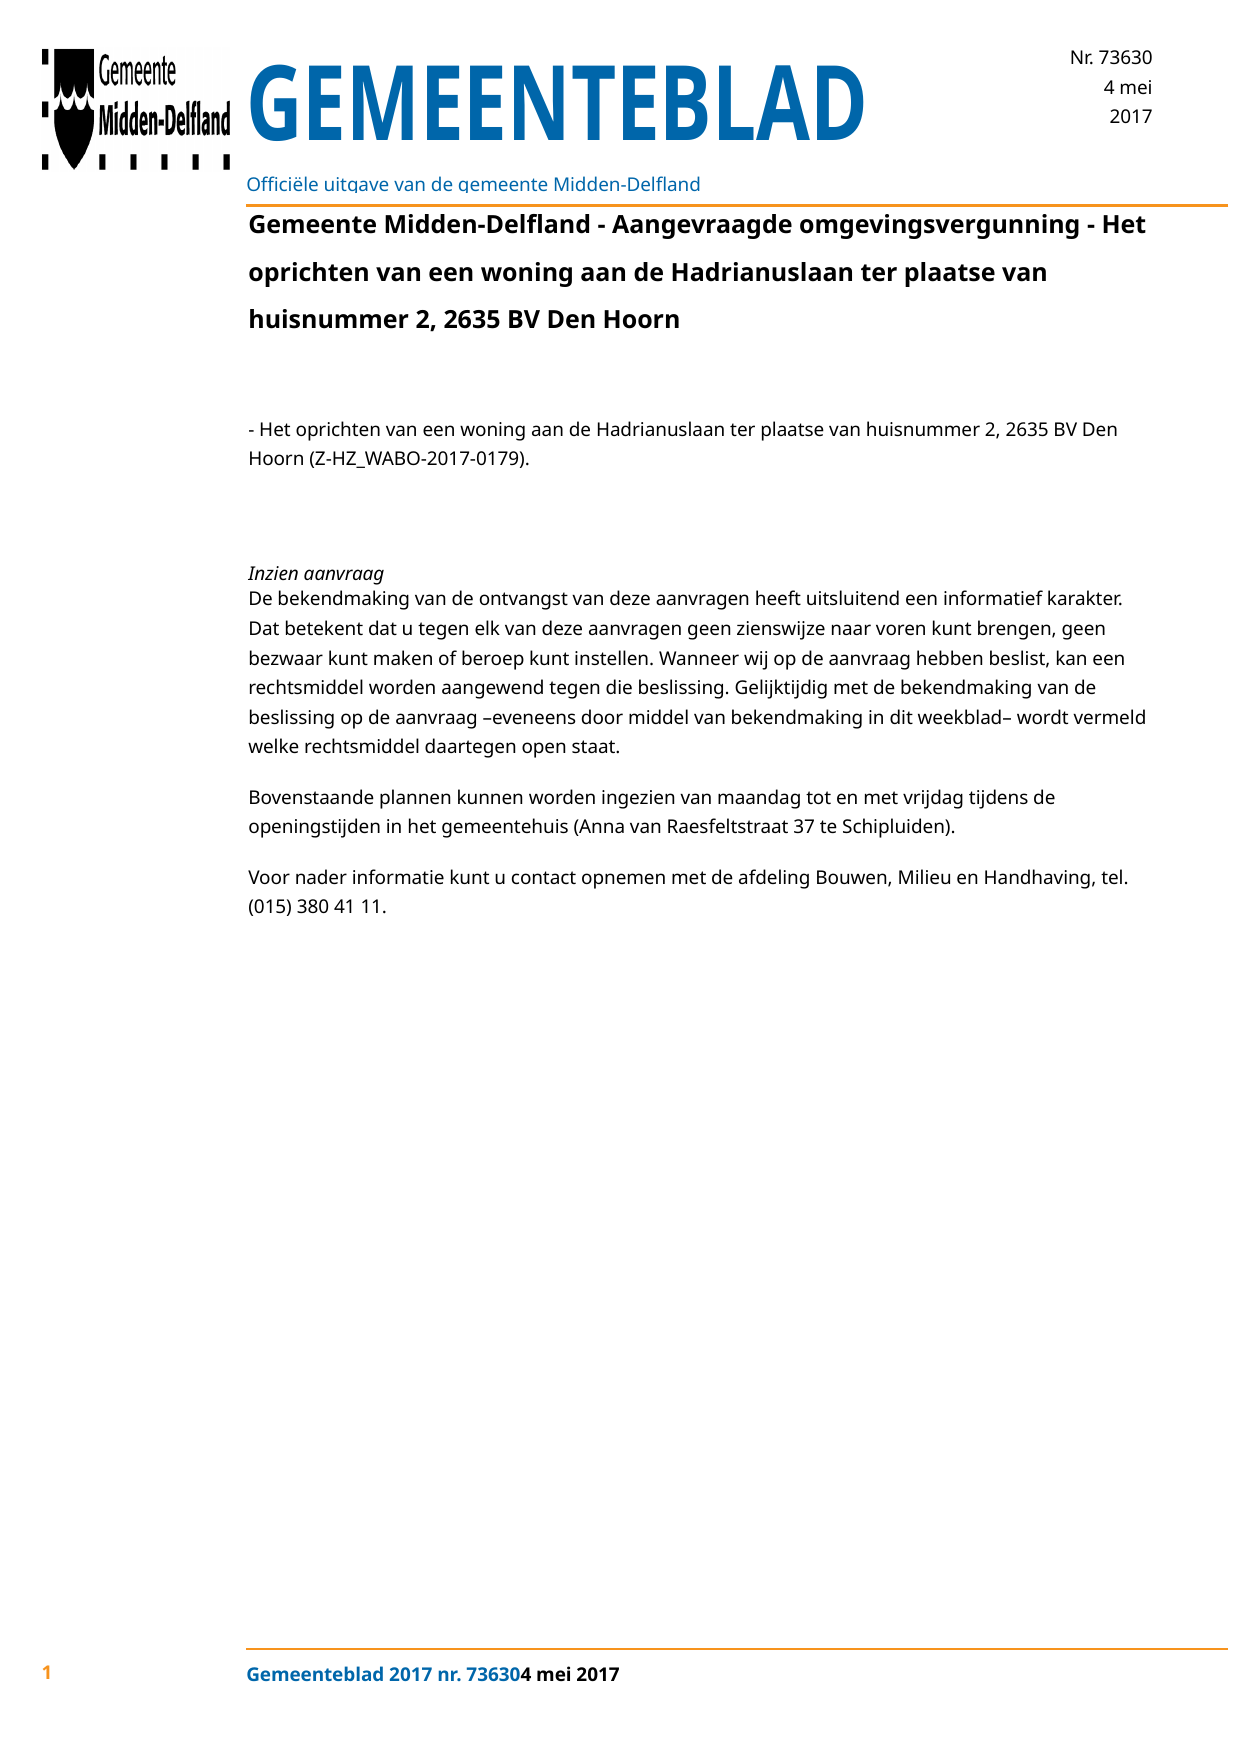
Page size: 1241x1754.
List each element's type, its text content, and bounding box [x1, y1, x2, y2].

text Voor nader informatie kunt u contact opnemen met de afdeling Bouwen, Milieu en Handhaving, tel. (015) 380 41 11. [248, 864, 1152, 919]
text - Het oprichten van een woning aan de Hadrianuslaan ter plaatse van huisnummer 2, 2635 BV Den Hoorn (Z-HZ_WABO-2017-0179). [248, 416, 1152, 471]
picture [41, 47, 231, 172]
text De bekendmaking van de ontvangst van deze aanvragen heeft uitsluitend een informatief karakter. Dat betekent dat u tegen elk van deze aanvragen geen zienswijze naar voren kunt brengen, geen bezwaar kunt maken of beroep kunt instellen. Wanneer wij op de aanvraag hebben beslist, kan een rechtsmiddel worden aangewend tegen die beslissing. Gelijktijdig met de bekendmaking van de beslissing op de aanvraag –eveneens door middel van bekendmaking in dit weekblad– wordt vermeld welke rechtsmiddel daartegen open staat. [248, 586, 1152, 759]
text Bovenstaande plannen kunnen worden ingezien van maandag tot en met vrijdag tijdens de openingstijden in het gemeentehuis (Anna van Raesfeltstraat 37 te Schipluiden). [248, 784, 1152, 839]
text Gemeente Midden-Delfland - Aangevraagde omgevingsvergunning - Het oprichten van een woning aan de Hadrianuslaan ter plaatse van huisnummer 2, 2635 BV Den Hoorn [248, 207, 1152, 336]
text Inzien aanvraag [248, 560, 1152, 586]
